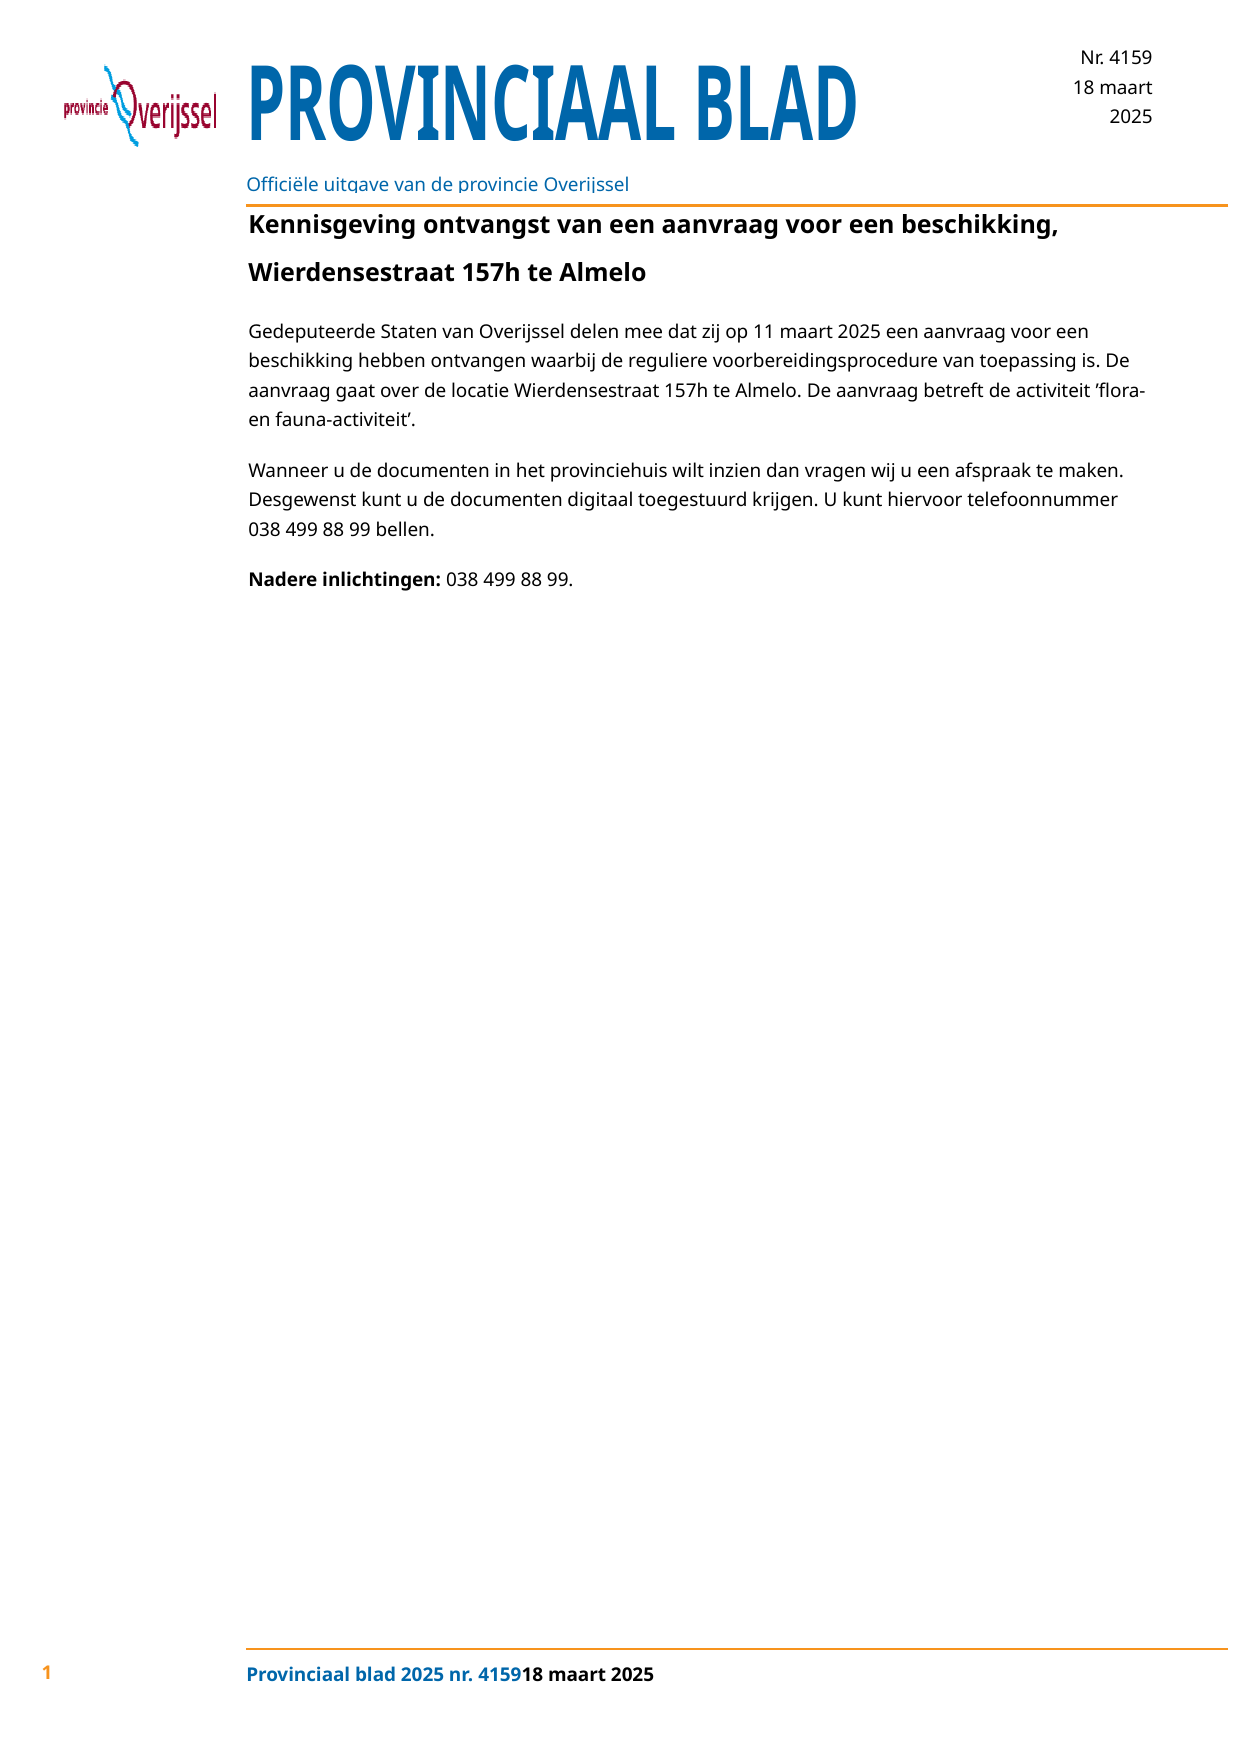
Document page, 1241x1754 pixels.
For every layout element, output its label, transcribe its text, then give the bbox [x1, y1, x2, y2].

text Kennisgeving ontvangst van een aanvraag voor een beschikking, Wierdensestraat 157h te Almelo [248, 207, 1152, 288]
text Gedeputeerde Staten van Overijssel delen mee dat zij op 11 maart 2025 een aanvraag voor een beschikking hebben ontvangen waarbij de reguliere voorbereidingsprocedure van toepassing is. De aanvraag gaat over de locatie Wierdensestraat 157h te Almelo. De aanvraag betreft de activiteit ’flora- en fauna-activiteit’. [248, 318, 1152, 432]
text Wanneer u de documenten in het provinciehuis wilt inzien dan vragen wij u een afspraak te maken. Desgewenst kunt u de documenten digitaal toegestuurd krijgen. U kunt hiervoor telefoonnummer 038 499 88 99 bellen. [248, 457, 1152, 542]
text Nadere inlichtingen: 038 499 88 99. [248, 567, 1152, 592]
picture [41, 47, 231, 172]
